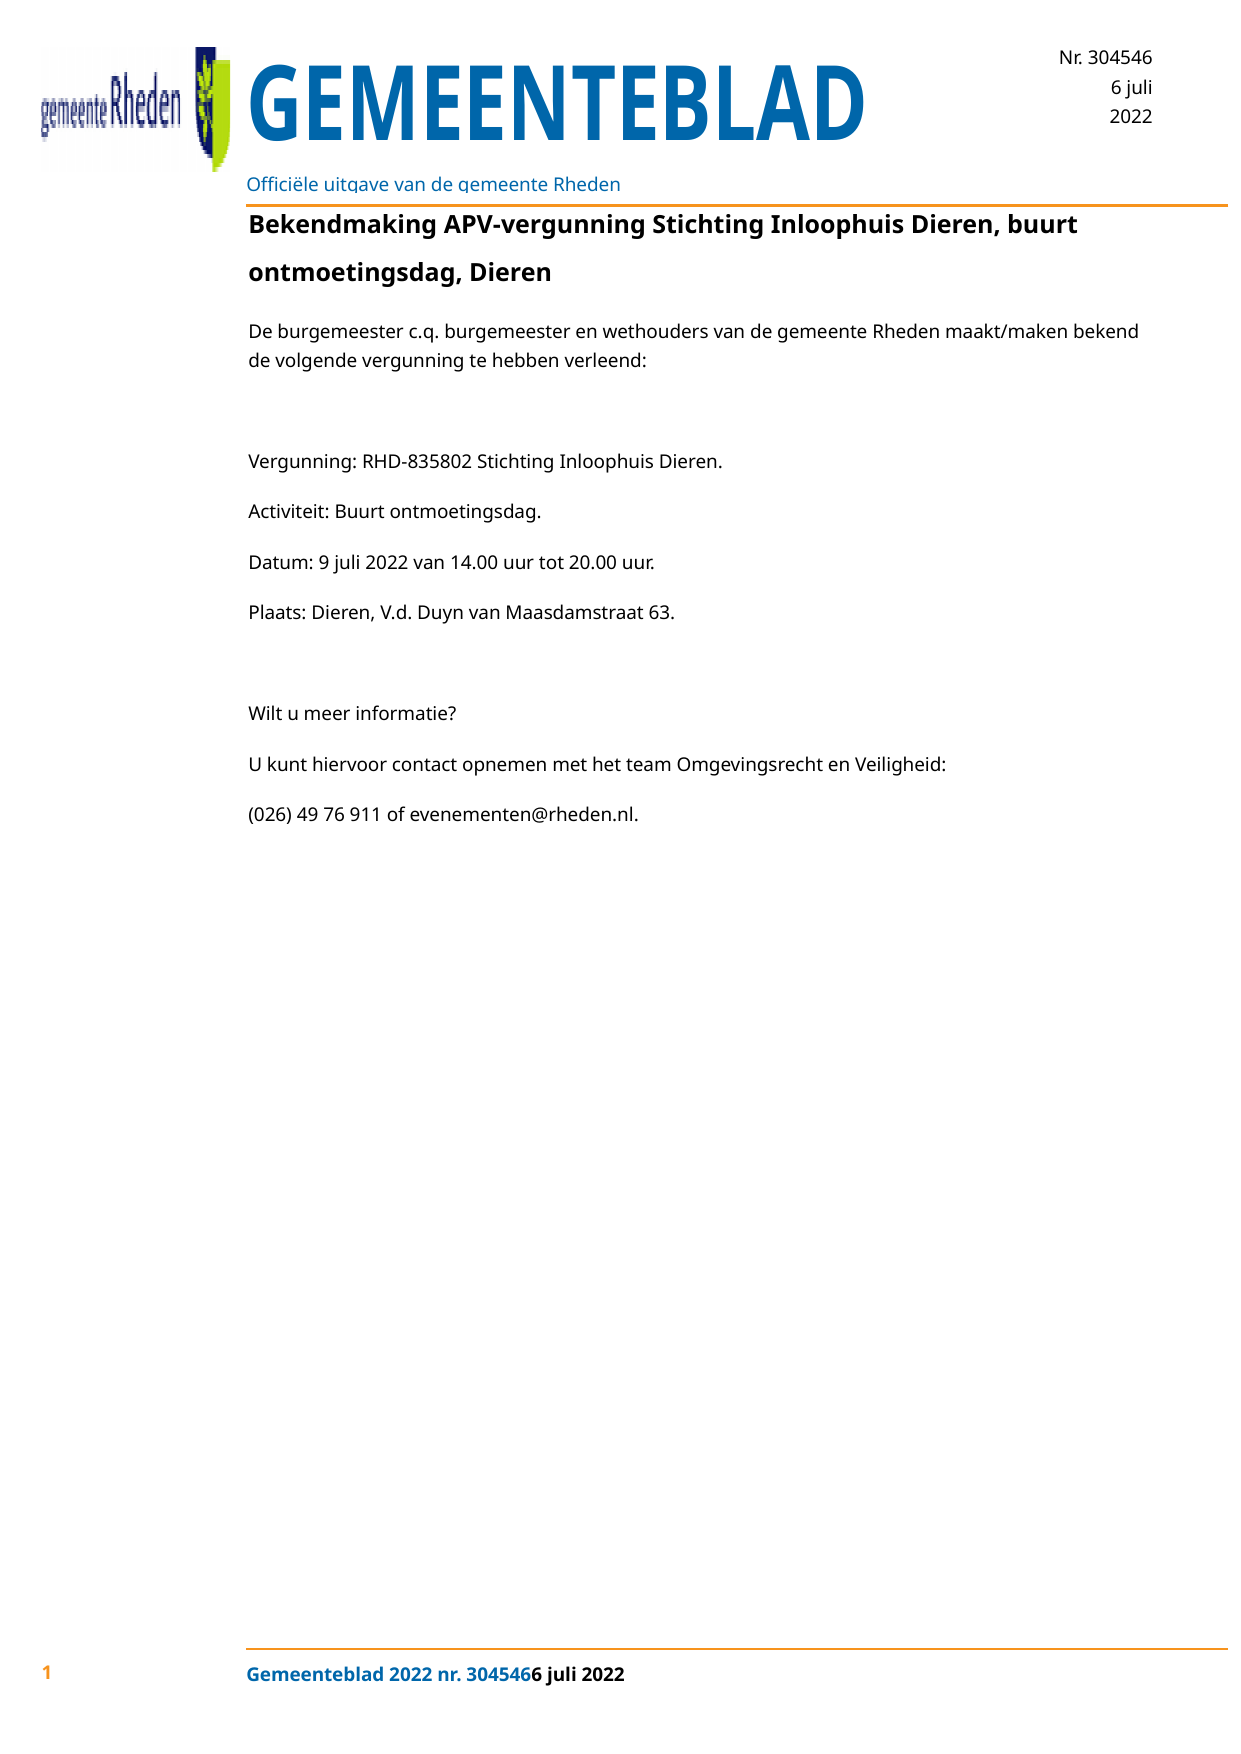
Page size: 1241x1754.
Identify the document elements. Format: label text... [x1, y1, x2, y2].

text Wilt u meer informatie? [248, 700, 1152, 726]
text De burgemeester c.q. burgemeester en wethouders van de gemeente Rheden maakt/maken bekend de volgende vergunning te hebben verleend: [248, 318, 1152, 373]
text Activiteit: Buurt ontmoetingsdag. [248, 499, 1152, 524]
text U kunt hiervoor contact opnemen met het team Omgevingsrecht en Veiligheid: [248, 751, 1152, 777]
text (026) 49 76 911 of evenementen@rheden.nl. [248, 801, 1152, 827]
text Plaats: Dieren, V.d. Duyn van Maasdamstraat 63. [248, 599, 1152, 625]
text Vergunning: RHD-835802 Stichting Inloophuis Dieren. [248, 448, 1152, 474]
picture [41, 47, 231, 172]
text Datum: 9 juli 2022 van 14.00 uur tot 20.00 uur. [248, 549, 1152, 575]
text Bekendmaking APV-vergunning Stichting Inloophuis Dieren, buurt ontmoetingsdag, Dieren [248, 207, 1152, 288]
